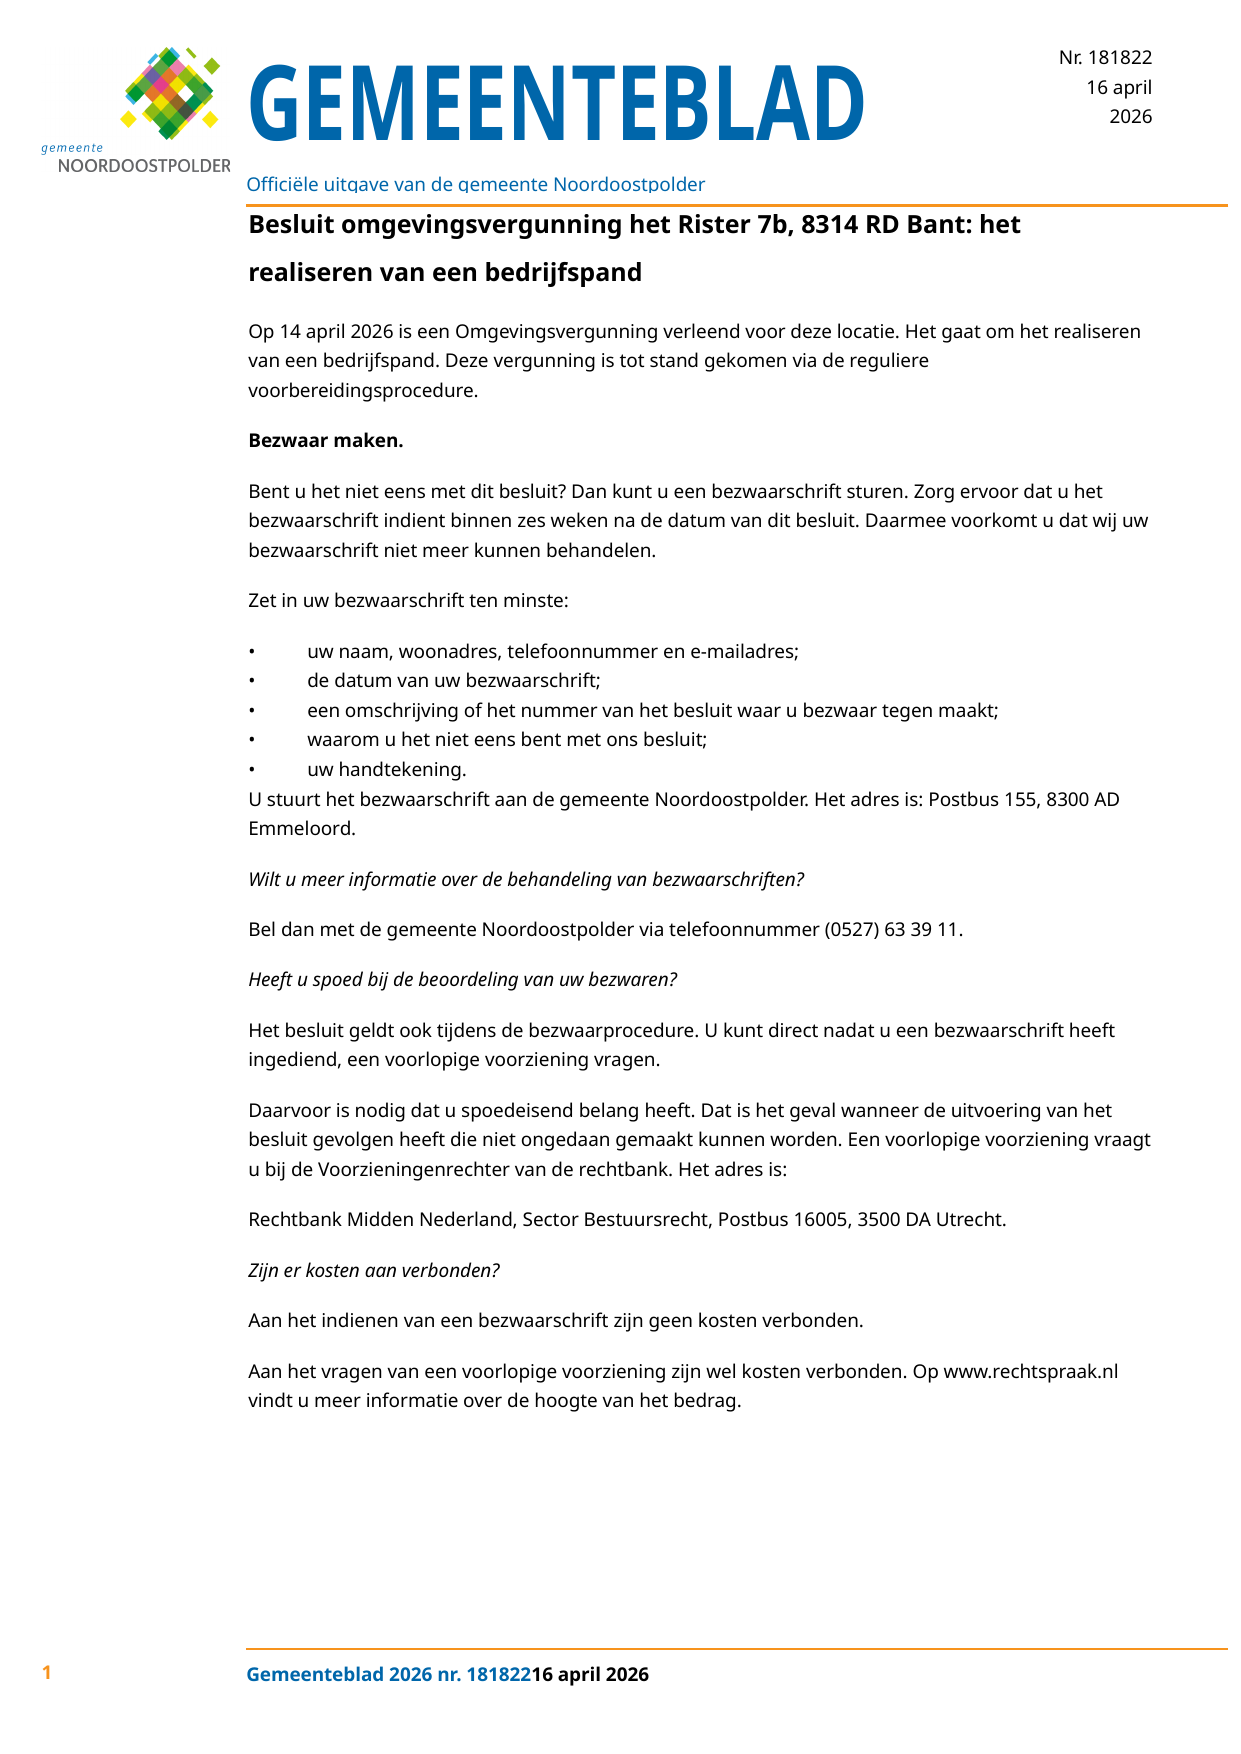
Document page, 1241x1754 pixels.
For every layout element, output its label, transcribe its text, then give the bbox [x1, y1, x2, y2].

text Bezwaar maken. [248, 427, 1152, 453]
picture [41, 47, 231, 172]
text Op 14 april 2026 is een Omgevingsvergunning verleend voor deze locatie. Het gaat om het realiseren van een bedrijfspand. Deze vergunning is tot stand gekomen via de reguliere voorbereidingsprocedure. [248, 318, 1152, 403]
text Wilt u meer informatie over de behandeling van bezwaarschriften? [248, 866, 1152, 892]
text Daarvoor is nodig dat u spoedeisend belang heeft. Dat is het geval wanneer de uitvoering van het besluit gevolgen heeft die niet ongedaan gemaakt kunnen worden. Een voorlopige voorziening vraagt u bij de Voorzieningenrechter van de rechtbank. Het adres is: [248, 1097, 1152, 1182]
text Heeft u spoed bij de beoordeling van uw bezwaren? [248, 967, 1152, 992]
text Bel dan met de gemeente Noordoostpolder via telefoonnummer (0527) 63 39 11. [248, 916, 1152, 942]
text Besluit omgevingsvergunning het Rister 7b, 8314 RD Bant: het realiseren van een bedrijfspand [248, 207, 1152, 288]
text Bent u het niet eens met dit besluit? Dan kunt u een bezwaarschrift sturen. Zorg ervoor dat u het bezwaarschrift indient binnen zes weken na de datum van dit besluit. Daarmee voorkomt u dat wij uw bezwaarschrift niet meer kunnen behandelen. [248, 478, 1152, 563]
list uw handtekening. [248, 756, 1152, 782]
text Zet in uw bezwaarschrift ten minste: [248, 587, 1152, 613]
list een omschrijving of het nummer van het besluit waar u bezwaar tegen maakt; [248, 697, 1152, 723]
text Het besluit geldt ook tijdens de bezwaarprocedure. U kunt direct nadat u een bezwaarschrift heeft ingediend, een voorlopige voorziening vragen. [248, 1017, 1152, 1072]
list waarom u het niet eens bent met ons besluit; [248, 727, 1152, 752]
list de datum van uw bezwaarschrift; [248, 667, 1152, 693]
text Rechtbank Midden Nederland, Sector Bestuursrecht, Postbus 16005, 3500 DA Utrecht. [248, 1207, 1152, 1232]
text Zijn er kosten aan verbonden? [248, 1257, 1152, 1283]
list uw naam, woonadres, telefoonnummer en e-mailadres; [248, 638, 1152, 664]
text U stuurt het bezwaarschrift aan de gemeente Noordoostpolder. Het adres is: Postbus 155, 8300 AD Emmeloord. [248, 786, 1152, 841]
text Aan het vragen van een voorlopige voorziening zijn wel kosten verbonden. Op www.rechtspraak.nl vindt u meer informatie over de hoogte van het bedrag. [248, 1358, 1152, 1413]
text Aan het indienen van een bezwaarschrift zijn geen kosten verbonden. [248, 1307, 1152, 1333]
